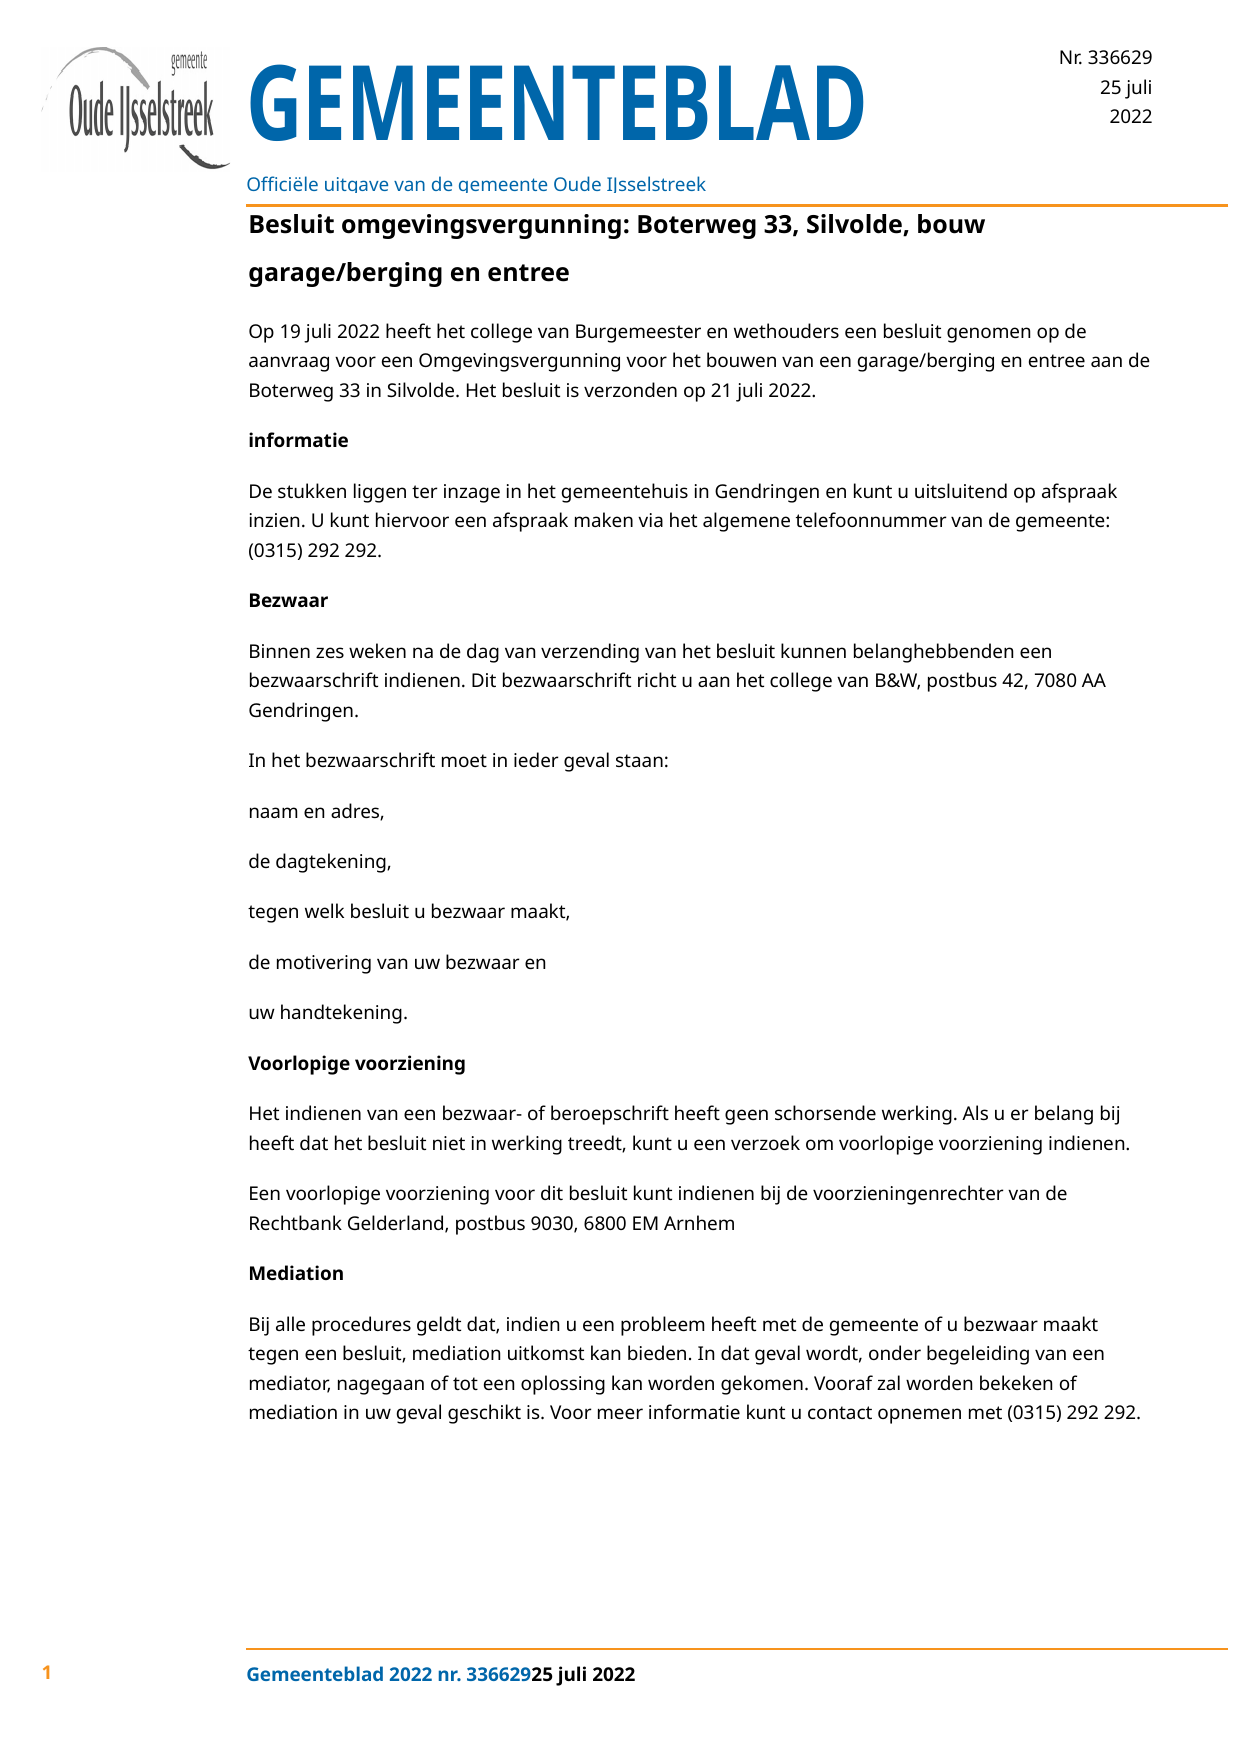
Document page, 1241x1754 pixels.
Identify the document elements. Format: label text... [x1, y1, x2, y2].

text Binnen zes weken na de dag van verzending van het besluit kunnen belanghebbenden een bezwaarschrift indienen. Dit bezwaarschrift richt u aan het college van B&W, postbus 42, 7080 AA Gendringen. [248, 638, 1152, 723]
text Het indienen van een bezwaar- of beroepschrift heeft geen schorsende werking. Als u er belang bij heeft dat het besluit niet in werking treedt, kunt u een verzoek om voorlopige voorziening indienen. [248, 1100, 1152, 1156]
text In het bezwaarschrift moet in ieder geval staan: [248, 747, 1152, 773]
text Bezwaar [248, 587, 1152, 613]
text Voorlopige voorziening [248, 1050, 1152, 1076]
text naam en adres, [248, 798, 1152, 824]
text tegen welk besluit u bezwaar maakt, [248, 899, 1152, 924]
text de dagtekening, [248, 848, 1152, 874]
text Mediation [248, 1260, 1152, 1286]
text De stukken liggen ter inzage in het gemeentehuis in Gendringen en kunt u uitsluitend op afspraak inzien. U kunt hiervoor een afspraak maken via het algemene telefoonnummer van de gemeente: (0315) 292 292. [248, 478, 1152, 563]
text Een voorlopige voorziening voor dit besluit kunt indienen bij de voorzieningenrechter van de Rechtbank Gelderland, postbus 9030, 6800 EM Arnhem [248, 1180, 1152, 1236]
text Bij alle procedures geldt dat, indien u een probleem heeft met de gemeente of u bezwaar maakt tegen een besluit, mediation uitkomst kan bieden. In dat geval wordt, onder begeleiding van een mediator, nagegaan of tot een oplossing kan worden gekomen. Vooraf zal worden bekeken of mediation in uw geval geschikt is. Voor meer informatie kunt u contact opnemen met (0315) 292 292. [248, 1311, 1152, 1425]
text de motivering van uw bezwaar en [248, 949, 1152, 975]
text uw handtekening. [248, 999, 1152, 1025]
text Op 19 juli 2022 heeft het college van Burgemeester en wethouders een besluit genomen op de aanvraag voor een Omgevingsvergunning voor het bouwen van een garage/berging en entree aan de Boterweg 33 in Silvolde. Het besluit is verzonden op 21 juli 2022. [248, 318, 1152, 403]
picture [41, 47, 231, 172]
text Besluit omgevingsvergunning: Boterweg 33, Silvolde, bouw garage/berging en entree [248, 207, 1152, 288]
text informatie [248, 427, 1152, 453]
